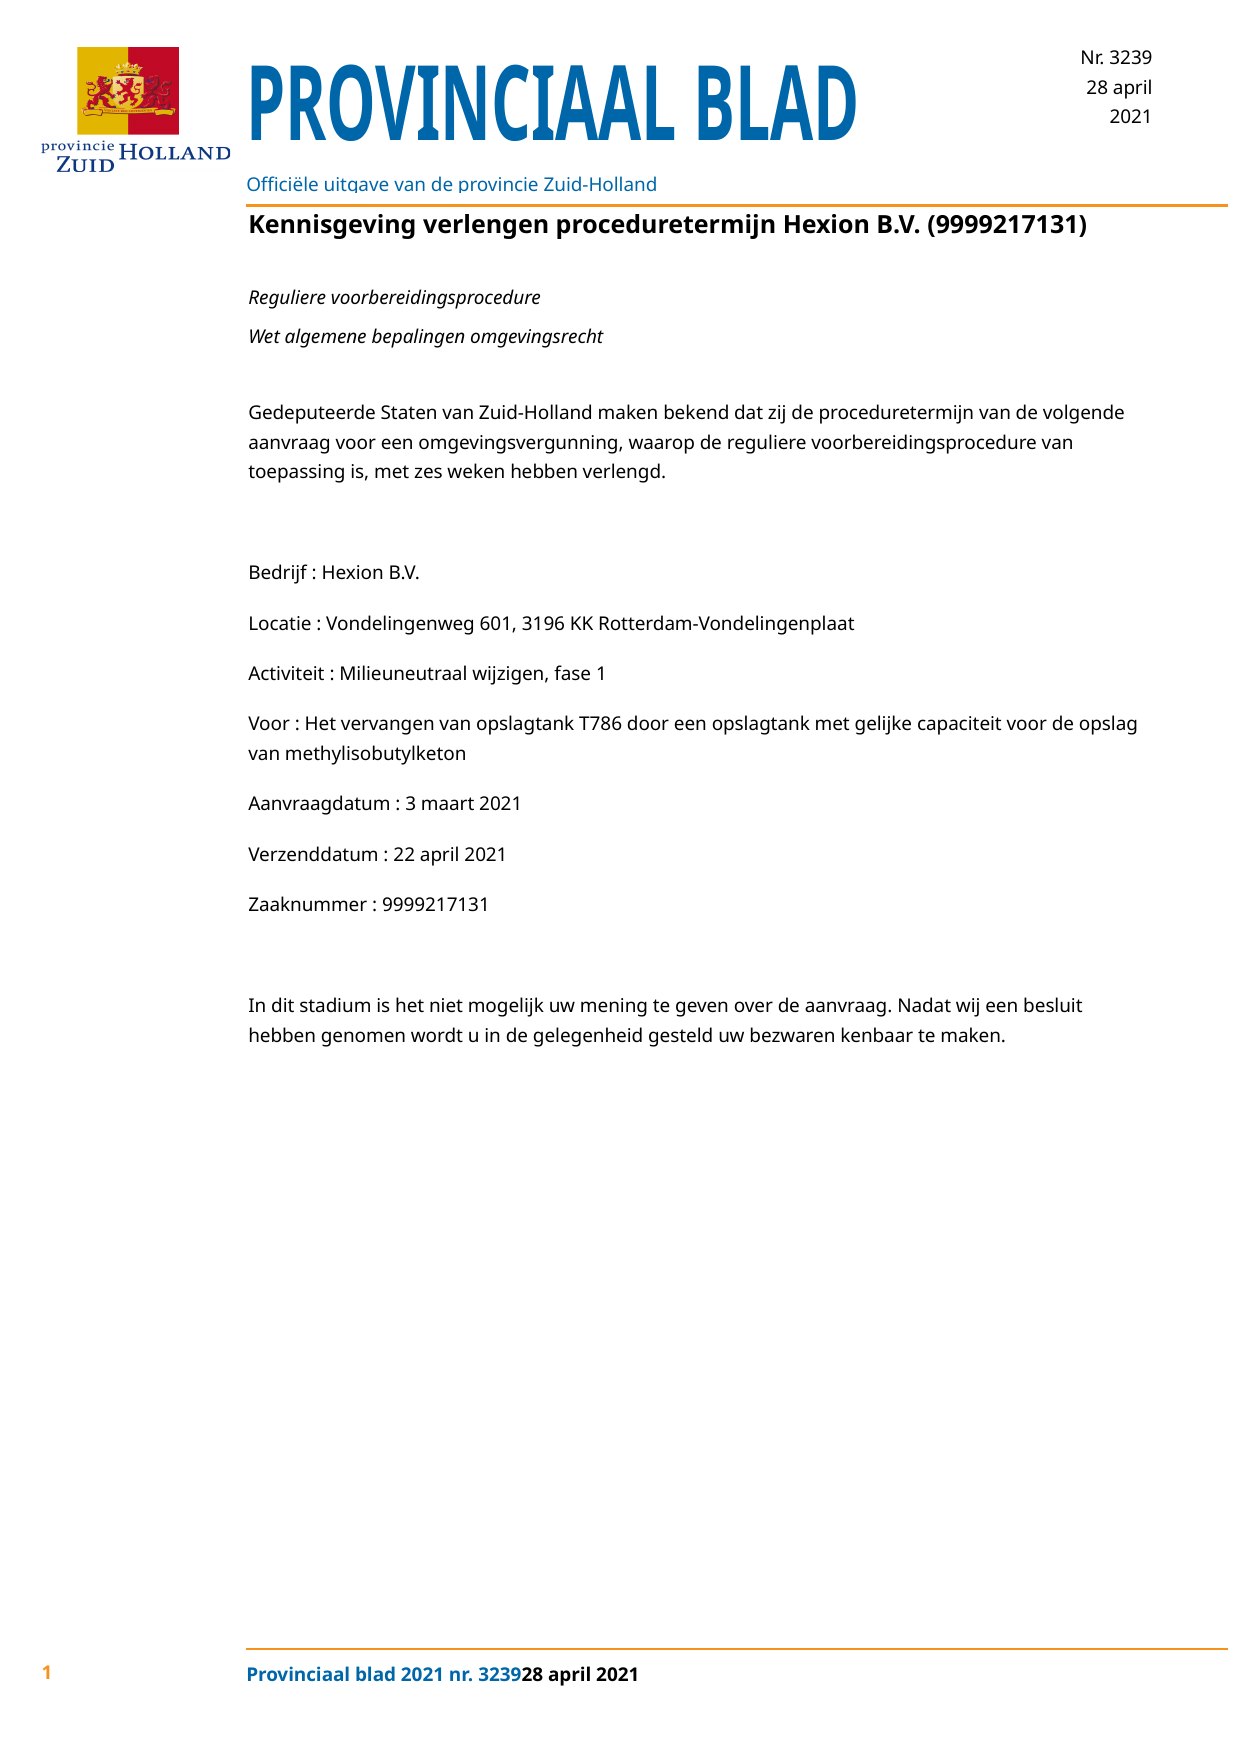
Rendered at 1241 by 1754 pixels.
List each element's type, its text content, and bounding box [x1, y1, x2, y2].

text Wet algemene bepalingen omgevingsrecht [248, 323, 1152, 349]
text Aanvraagdatum : 3 maart 2021 [248, 791, 1152, 816]
text Gedeputeerde Staten van Zuid-Holland maken bekend dat zij de proceduretermijn van de volgende aanvraag voor een omgevingsvergunning, waarop de reguliere voorbereidingsprocedure van toepassing is, met zes weken hebben verlengd. [248, 399, 1152, 484]
text Locatie : Vondelingenweg 601, 3196 KK Rotterdam-Vondelingenplaat [248, 610, 1152, 635]
text Zaaknummer : 9999217131 [248, 891, 1152, 917]
text Verzenddatum : 22 april 2021 [248, 841, 1152, 867]
text Activiteit : Milieuneutraal wijzigen, fase 1 [248, 660, 1152, 686]
text Voor : Het vervangen van opslagtank T786 door een opslagtank met gelijke capaciteit voor de opslag van methylisobutylketon [248, 711, 1152, 766]
text In dit stadium is het niet mogelijk uw mening te geven over de aanvraag. Nadat wij een besluit hebben genomen wordt u in de gelegenheid gesteld uw bezwaren kenbaar te maken. [248, 992, 1152, 1047]
text Reguliere voorbereidingsprocedure [248, 284, 1152, 309]
picture [41, 47, 231, 172]
text Kennisgeving verlengen proceduretermijn Hexion B.V. (9999217131) [248, 207, 1152, 241]
text Bedrijf : Hexion B.V. [248, 559, 1152, 585]
